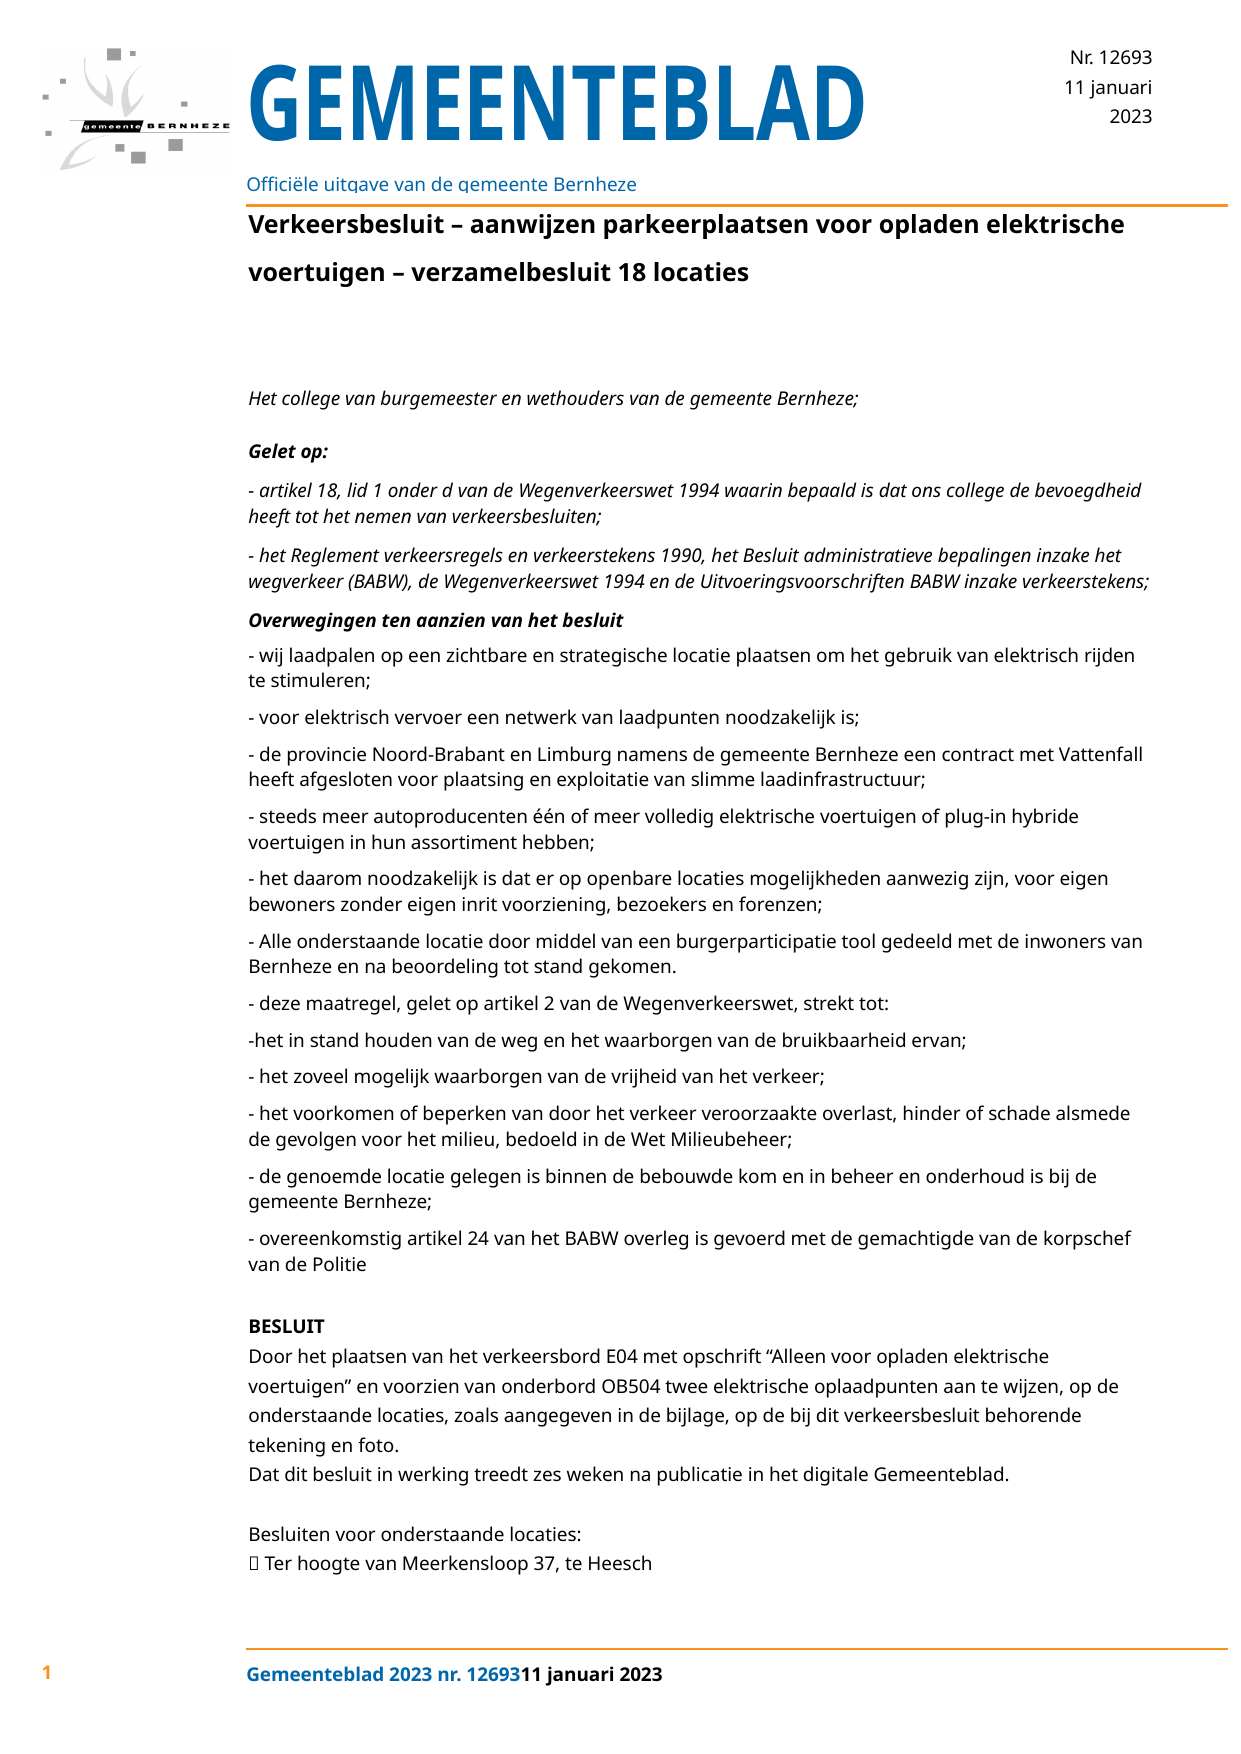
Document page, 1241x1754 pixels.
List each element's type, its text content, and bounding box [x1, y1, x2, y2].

text - overeenkomstig artikel 24 van het BABW overleg is gevoerd met de gemachtigde van de korpschef van de Politie [248, 1225, 1152, 1277]
text -het in stand houden van de weg en het waarborgen van de bruikbaarheid ervan; [248, 1027, 1152, 1053]
text - deze maatregel, gelet op artikel 2 van de Wegenverkeerswet, strekt tot: [248, 990, 1152, 1016]
text Verkeersbesluit – aanwijzen parkeerplaatsen voor opladen elektrische voertuigen – verzamelbesluit 18 locaties [248, 207, 1152, 288]
text BESLUIT [248, 1314, 1152, 1339]
text Het college van burgemeester en wethouders van de gemeente Bernheze; [248, 386, 1152, 411]
text - het Reglement verkeersregels en verkeerstekens 1990, het Besluit administratieve bepalingen inzake het wegverkeer (BABW), de Wegenverkeerswet 1994 en de Uitvoeringsvoorschriften BABW inzake verkeerstekens; [248, 543, 1152, 594]
text - Alle onderstaande locatie door middel van een burgerparticipatie tool gedeeld met de inwoners van Bernheze en na beoordeling tot stand gekomen. [248, 928, 1152, 979]
text - het daarom noodzakelijk is dat er op openbare locaties mogelijkheden aanwezig zijn, voor eigen bewoners zonder eigen inrit voorziening, bezoekers en forenzen; [248, 866, 1152, 917]
text Overwegingen ten aanzien van het besluit [248, 608, 1152, 633]
text  Ter hoogte van Meerkensloop 37, te Heesch [248, 1550, 1152, 1576]
text - voor elektrisch vervoer een netwerk van laadpunten noodzakelijk is; [248, 704, 1152, 730]
text - het zoveel mogelijk waarborgen van de vrijheid van het verkeer; [248, 1064, 1152, 1089]
text - het voorkomen of beperken van door het verkeer veroorzaakte overlast, hinder of schade alsmede de gevolgen voor het milieu, bedoeld in de Wet Milieubeheer; [248, 1100, 1152, 1152]
text Besluiten voor onderstaande locaties: [248, 1521, 1152, 1546]
text Dat dit besluit in werking treedt zes weken na publicatie in het digitale Gemeenteblad. [248, 1462, 1152, 1487]
text - de provincie Noord-Brabant en Limburg namens de gemeente Bernheze een contract met Vattenfall heeft afgesloten voor plaatsing en exploitatie van slimme laadinfrastructuur; [248, 741, 1152, 792]
text - wij laadpalen op een zichtbare en strategische locatie plaatsen om het gebruik van elektrisch rijden te stimuleren; [248, 642, 1152, 693]
text Door het plaatsen van het verkeersbord E04 met opschrift “Alleen voor opladen elektrische voertuigen” en voorzien van onderbord OB504 twee elektrische oplaadpunten aan te wijzen, op de onderstaande locaties, zoals aangegeven in de bijlage, op de bij dit verkeersbesluit behorende tekening en foto. [248, 1343, 1152, 1458]
text - artikel 18, lid 1 onder d van de Wegenverkeerswet 1994 waarin bepaald is dat ons college de bevoegdheid heeft tot het nemen van verkeersbesluiten; [248, 478, 1152, 529]
picture [41, 47, 231, 172]
text Gelet op: [248, 438, 1152, 464]
text - de genoemde locatie gelegen is binnen de bebouwde kom en in beheer en onderhoud is bij de gemeente Bernheze; [248, 1163, 1152, 1214]
text - steeds meer autoproducenten één of meer volledig elektrische voertuigen of plug-in hybride voertuigen in hun assortiment hebben; [248, 803, 1152, 855]
